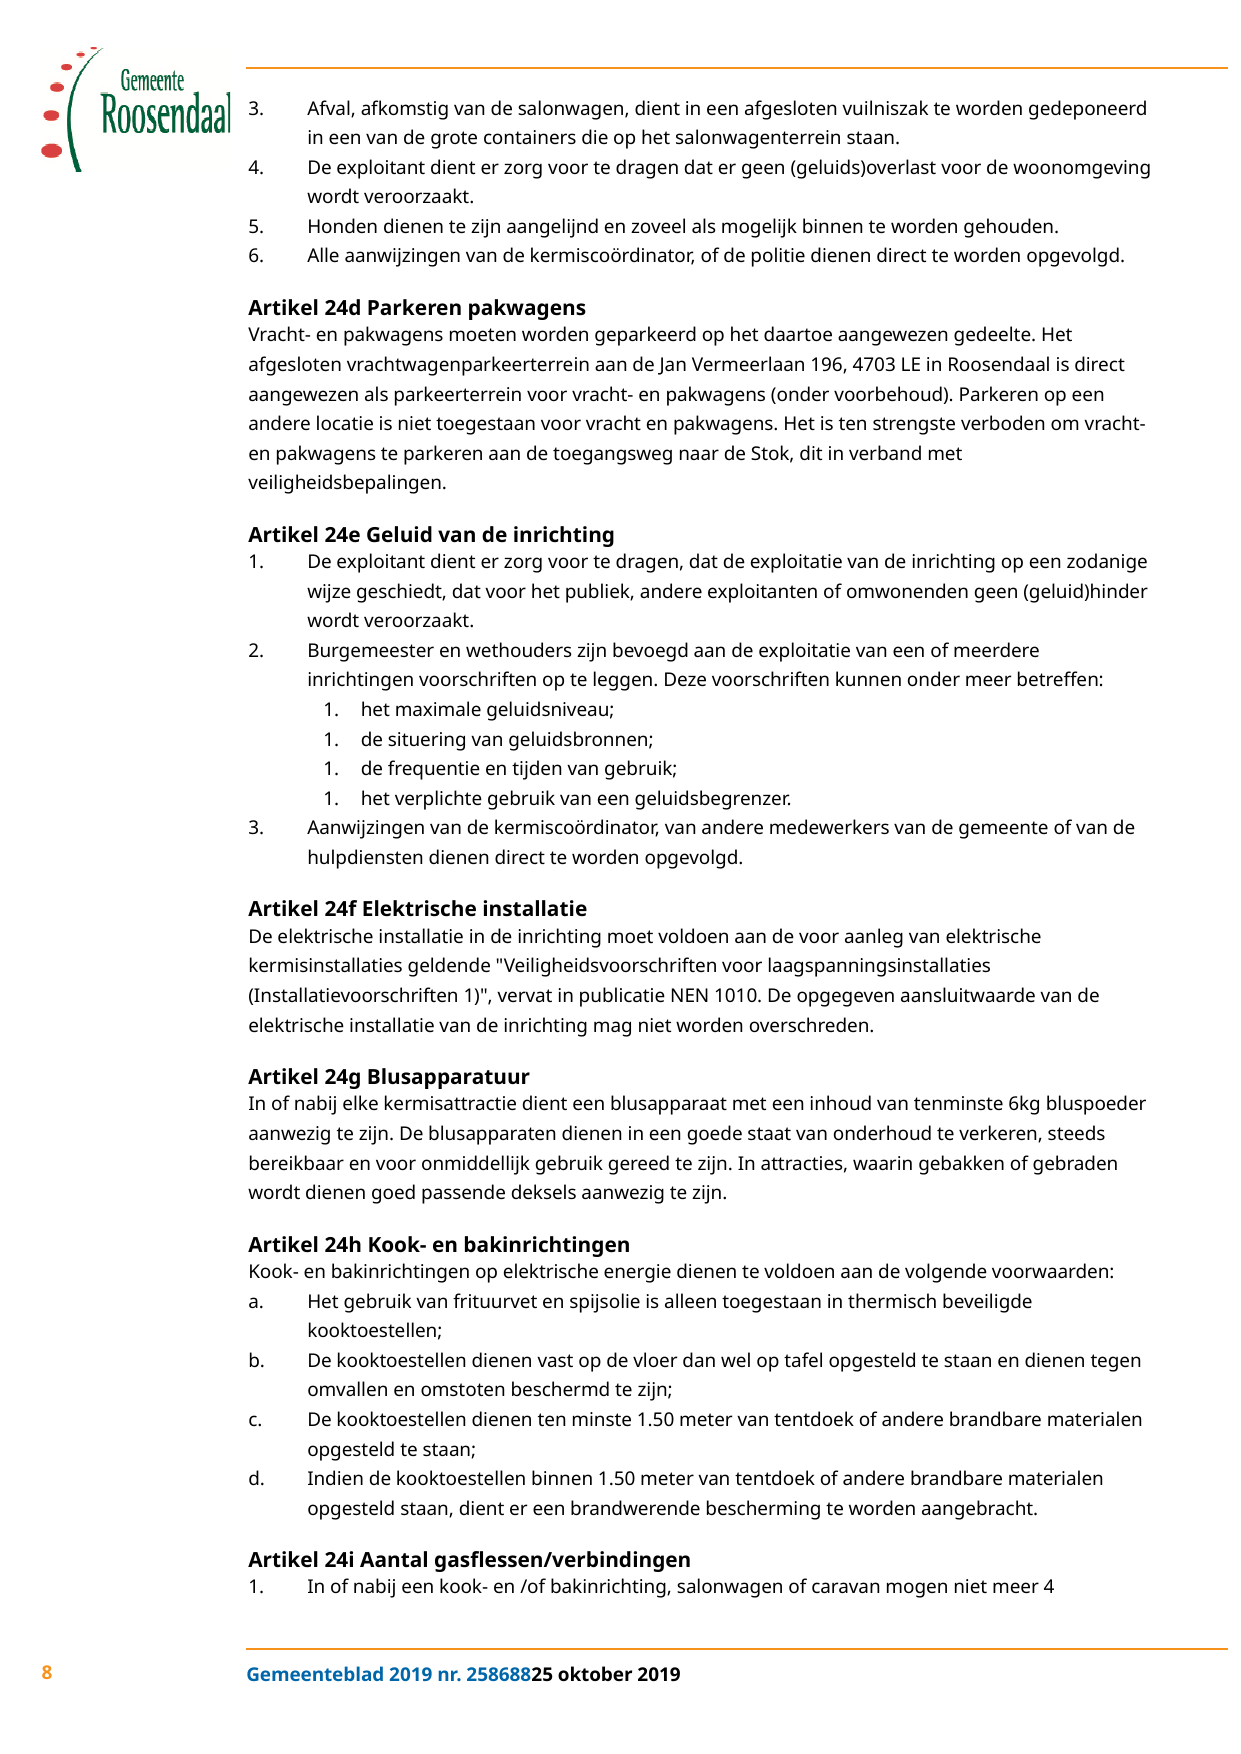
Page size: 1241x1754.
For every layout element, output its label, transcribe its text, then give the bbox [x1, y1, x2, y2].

list Aanwijzingen van de kermiscoördinator, van andere medewerkers van de gemeente of van de hulpdiensten dienen direct te worden opgevolgd. [248, 814, 1152, 870]
list Honden dienen te zijn aangelijnd en zoveel als mogelijk binnen te worden gehouden. [248, 213, 1152, 239]
list De kooktoestellen dienen vast op de vloer dan wel op tafel opgesteld te staan en dienen tegen omvallen en omstoten beschermd te zijn; [248, 1347, 1152, 1402]
list Burgemeester en wethouders zijn bevoegd aan de exploitatie van een of meerdere inrichtingen voorschriften op te leggen. Deze voorschriften kunnen onder meer betreffen: [248, 637, 1152, 692]
list Indien de kooktoestellen binnen 1.50 meter van tentdoek of andere brandbare materialen opgesteld staan, dient er een brandwerende bescherming te worden aangebracht. [248, 1465, 1152, 1521]
text In of nabij elke kermisattractie dient een blusapparaat met een inhoud van tenminste 6kg bluspoeder aanwezig te zijn. De blusapparaten dienen in een goede staat van onderhoud te verkeren, steeds bereikbaar en voor onmiddellijk gebruik gereed te zijn. In attracties, waarin gebakken of gebraden wordt dienen goed passende deksels aanwezig te zijn. [248, 1091, 1152, 1205]
list Alle aanwijzingen van de kermiscoördinator, of de politie dienen direct te worden opgevolgd. [248, 243, 1152, 268]
picture [41, 47, 231, 172]
text Artikel 24f Elektrische installatie [248, 894, 1152, 923]
list In of nabij een kook- en /of bakinrichting, salonwagen of caravan mogen niet meer 4 [248, 1574, 1152, 1599]
list de frequentie en tijden van gebruik; [323, 755, 1152, 781]
list De exploitant dient er zorg voor te dragen, dat de exploitatie van de inrichting op een zodanige wijze geschiedt, dat voor het publiek, andere exploitanten of omwonenden geen (geluid)hinder wordt veroorzaakt. [248, 548, 1152, 633]
list het verplichte gebruik van een geluidsbegrenzer. [323, 785, 1152, 811]
text Vracht- en pakwagens moeten worden geparkeerd op het daartoe aangewezen gedeelte. Het afgesloten vrachtwagenparkeerterrein aan de Jan Vermeerlaan 196, 4703 LE in Roosendaal is direct aangewezen als parkeerterrein voor vracht- en pakwagens (onder voorbehoud). Parkeren op een andere locatie is niet toegestaan voor vracht en pakwagens. Het is ten strengste verboden om vracht- en pakwagens te parkeren aan de toegangsweg naar de Stok, dit in verband met veiligheidsbepalingen. [248, 322, 1152, 495]
list De kooktoestellen dienen ten minste 1.50 meter van tentdoek of andere brandbare materialen opgesteld te staan; [248, 1406, 1152, 1461]
text Artikel 24e Geluid van de inrichting [248, 520, 1152, 548]
text Artikel 24h Kook- en bakinrichtingen [248, 1230, 1152, 1258]
text Artikel 24g Blusapparatuur [248, 1062, 1152, 1091]
list de situering van geluidsbronnen; [323, 726, 1152, 752]
list het maximale geluidsniveau; [323, 696, 1152, 722]
list Afval, afkomstig van de salonwagen, dient in een afgesloten vuilniszak te worden gedeponeerd in een van de grote containers die op het salonwagenterrein staan. [248, 95, 1152, 150]
text Artikel 24i Aantal gasflessen/verbindingen [248, 1545, 1152, 1574]
text Kook- en bakinrichtingen op elektrische energie dienen te voldoen aan de volgende voorwaarden: [248, 1258, 1152, 1284]
list Het gebruik van frituurvet en spijsolie is alleen toegestaan in thermisch beveiligde kooktoestellen; [248, 1288, 1152, 1343]
text De elektrische installatie in de inrichting moet voldoen aan de voor aanleg van elektrische kermisinstallaties geldende "Veiligheidsvoorschriften voor laagspanningsinstallaties (Installatievoorschriften 1)", vervat in publicatie NEN 1010. De opgegeven aansluitwaarde van de elektrische installatie van de inrichting mag niet worden overschreden. [248, 923, 1152, 1037]
text Artikel 24d Parkeren pakwagens [248, 293, 1152, 322]
list De exploitant dient er zorg voor te dragen dat er geen (geluids)overlast voor de woonomgeving wordt veroorzaakt. [248, 154, 1152, 209]
